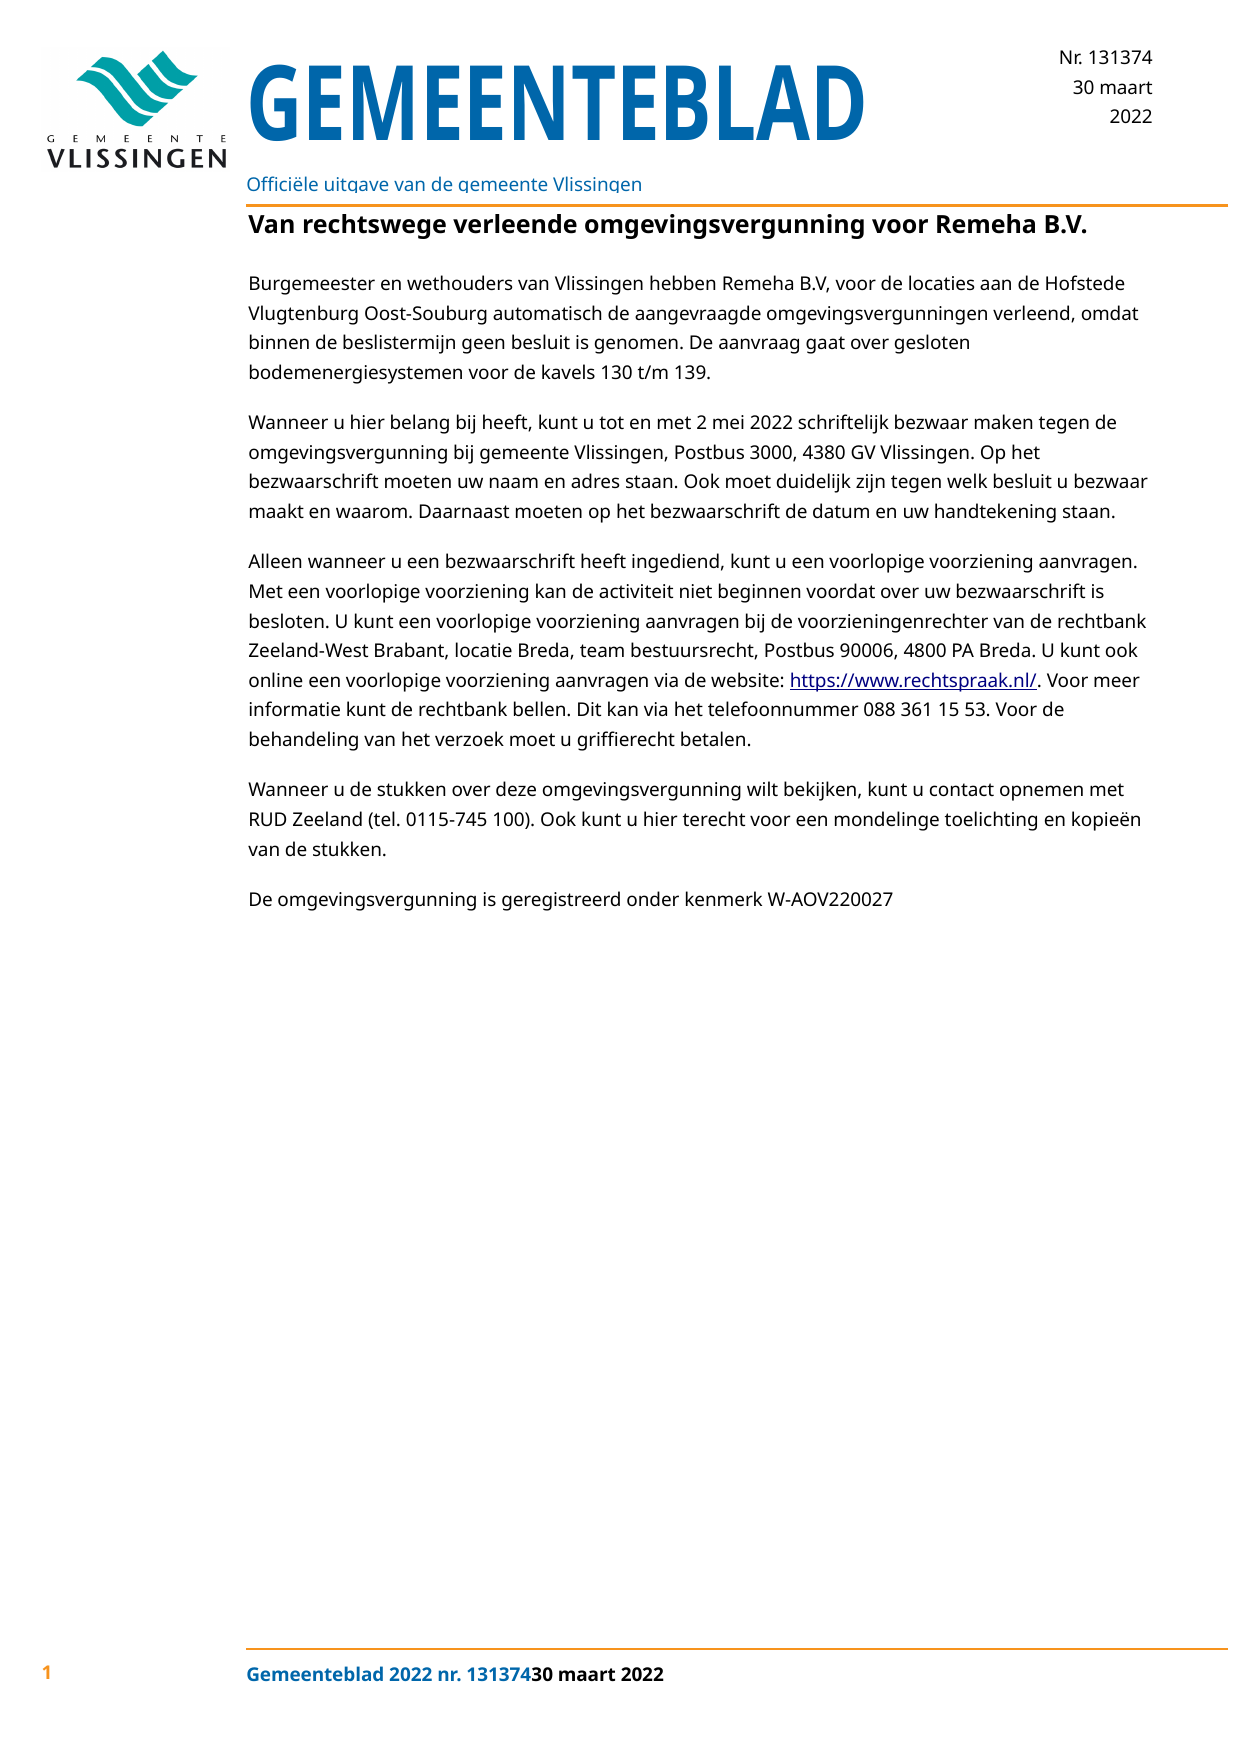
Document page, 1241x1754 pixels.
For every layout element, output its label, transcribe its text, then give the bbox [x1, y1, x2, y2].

text De omgevingsvergunning is geregistreerd onder kenmerk W-AOV220027 [248, 886, 1152, 912]
text Burgemeester en wethouders van Vlissingen hebben Remeha B.V, voor de locaties aan de Hofstede Vlugtenburg Oost-Souburg automatisch de aangevraagde omgevingsvergunningen verleend, omdat binnen de beslistermijn geen besluit is genomen. De aanvraag gaat over gesloten bodemenergiesystemen voor de kavels 130 t/m 139. [248, 270, 1152, 385]
text Van rechtswege verleende omgevingsvergunning voor Remeha B.V. [248, 207, 1152, 241]
text Wanneer u de stukken over deze omgevingsvergunning wilt bekijken, kunt u contact opnemen met RUD Zeeland (tel. 0115-745 100). Ook kunt u hier terecht voor een mondelinge toelichting en kopieën van de stukken. [248, 777, 1152, 861]
picture [41, 47, 231, 172]
text Alleen wanneer u een bezwaarschrift heeft ingediend, kunt u een voorlopige voorziening aanvragen. Met een voorlopige voorziening kan de activiteit niet beginnen voordat over uw bezwaarschrift is besloten. U kunt een voorlopige voorziening aanvragen bij de voorzieningenrechter van de rechtbank Zeeland-West Brabant, locatie Breda, team bestuursrecht, Postbus 90006, 4800 PA Breda. U kunt ook online een voorlopige voorziening aanvragen via de website: https://www.rechtspraak.nl/. Voor meer informatie kunt de rechtbank bellen. Dit kan via het telefoonnummer 088 361 15 53. Voor de behandeling van het verzoek moet u griffierecht betalen. [248, 549, 1152, 752]
text Wanneer u hier belang bij heeft, kunt u tot en met 2 mei 2022 schriftelijk bezwaar maken tegen de omgevingsvergunning bij gemeente Vlissingen, Postbus 3000, 4380 GV Vlissingen. Op het bezwaarschrift moeten uw naam en adres staan. Ook moet duidelijk zijn tegen welk besluit u bezwaar maakt en waarom. Daarnaast moeten op het bezwaarschrift de datum en uw handtekening staan. [248, 409, 1152, 524]
